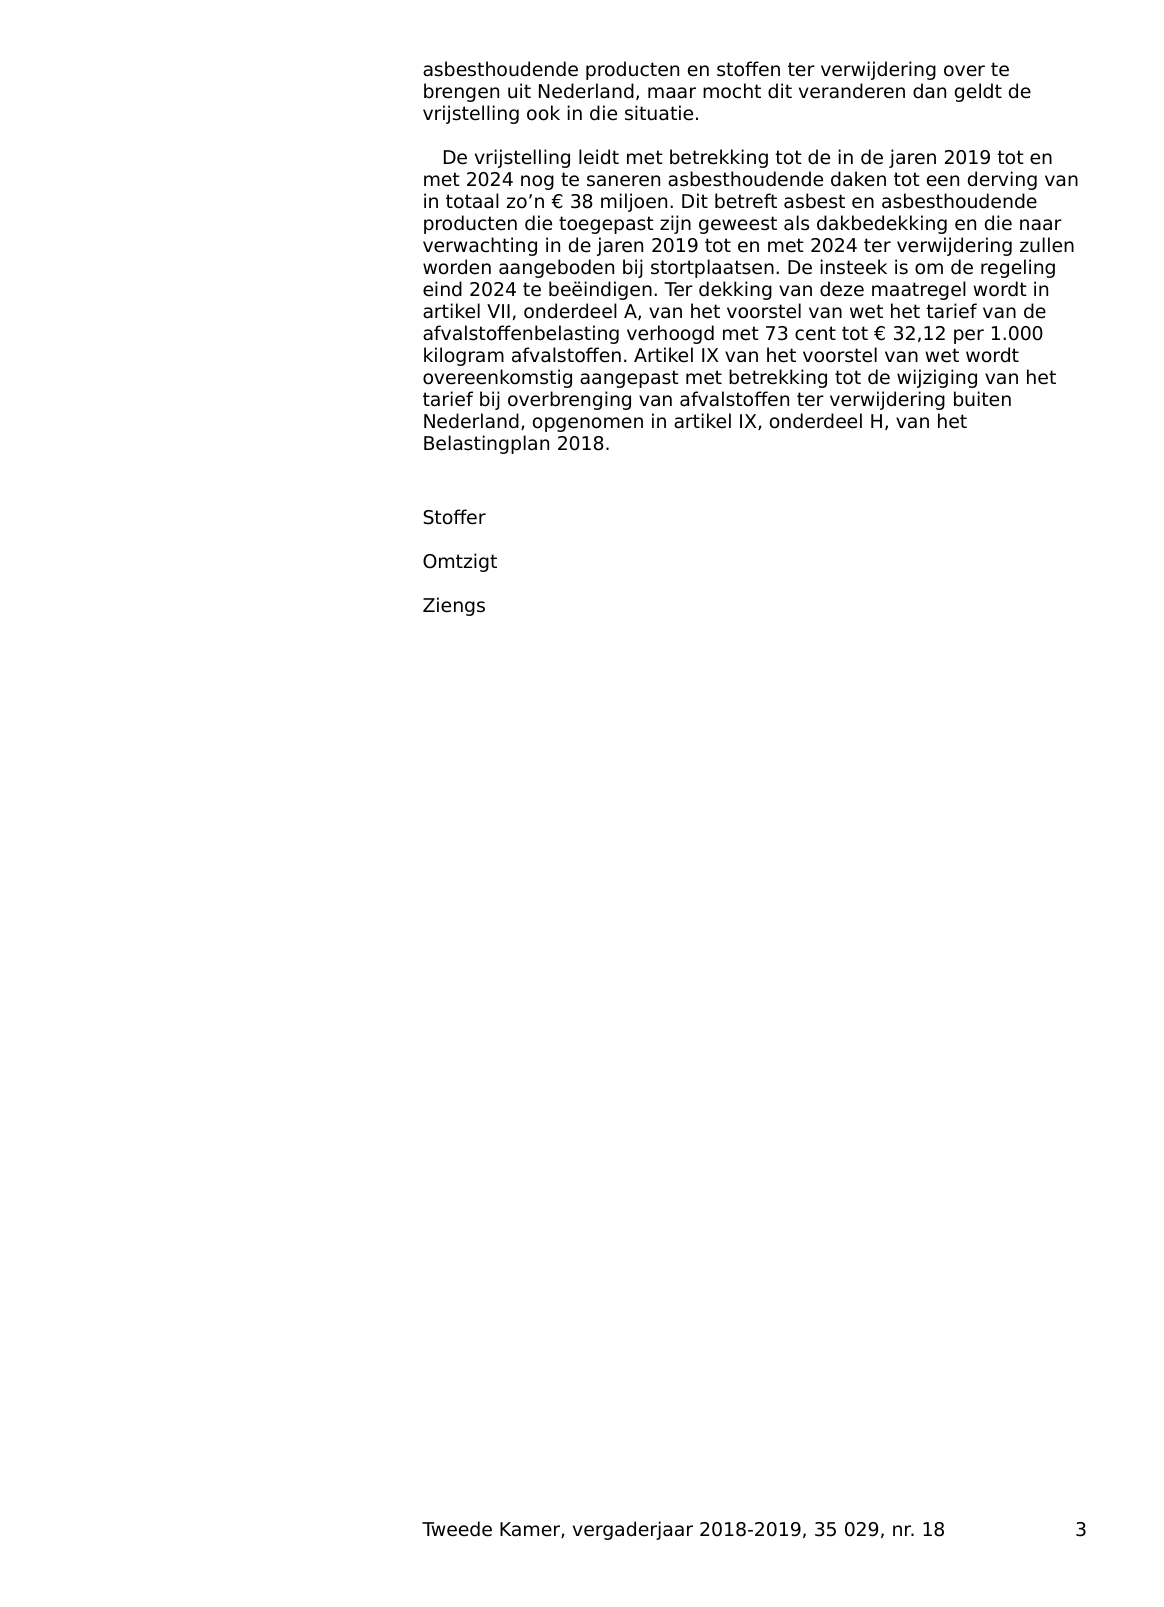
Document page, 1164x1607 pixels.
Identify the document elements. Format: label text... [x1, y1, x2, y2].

text asbesthoudende producten en stoffen ter verwijdering over te brengen uit Nederland, maar mocht dit veranderen dan geldt de vrijstelling ook in die situatie. [422, 59, 1087, 125]
text Stoffer Omtzigt Ziengs [422, 485, 1087, 617]
text De vrijstelling leidt met betrekking tot de in de jaren 2019 tot en met 2024 nog te saneren asbesthoudende daken tot een derving van in totaal zo’n € 38 miljoen. Dit betreft asbest en asbesthoudende producten die toegepast zijn geweest als dakbedekking en die naar verwachting in de jaren 2019 tot en met 2024 ter verwijdering zullen worden aangeboden bij stortplaatsen. De insteek is om de regeling eind 2024 te beëindigen. Ter dekking van deze maatregel wordt in artikel VII, onderdeel A, van het voorstel van wet het tarief van de afvalstoffenbelasting verhoogd met 73 cent tot € 32,12 per 1.000 kilogram afvalstoffen. Artikel IX van het voorstel van wet wordt overeenkomstig aangepast met betrekking tot de wijziging van het tarief bij overbrenging van afvalstoffen ter verwijdering buiten Nederland, opgenomen in artikel IX, onderdeel H, van het Belastingplan 2018. [422, 147, 1087, 455]
